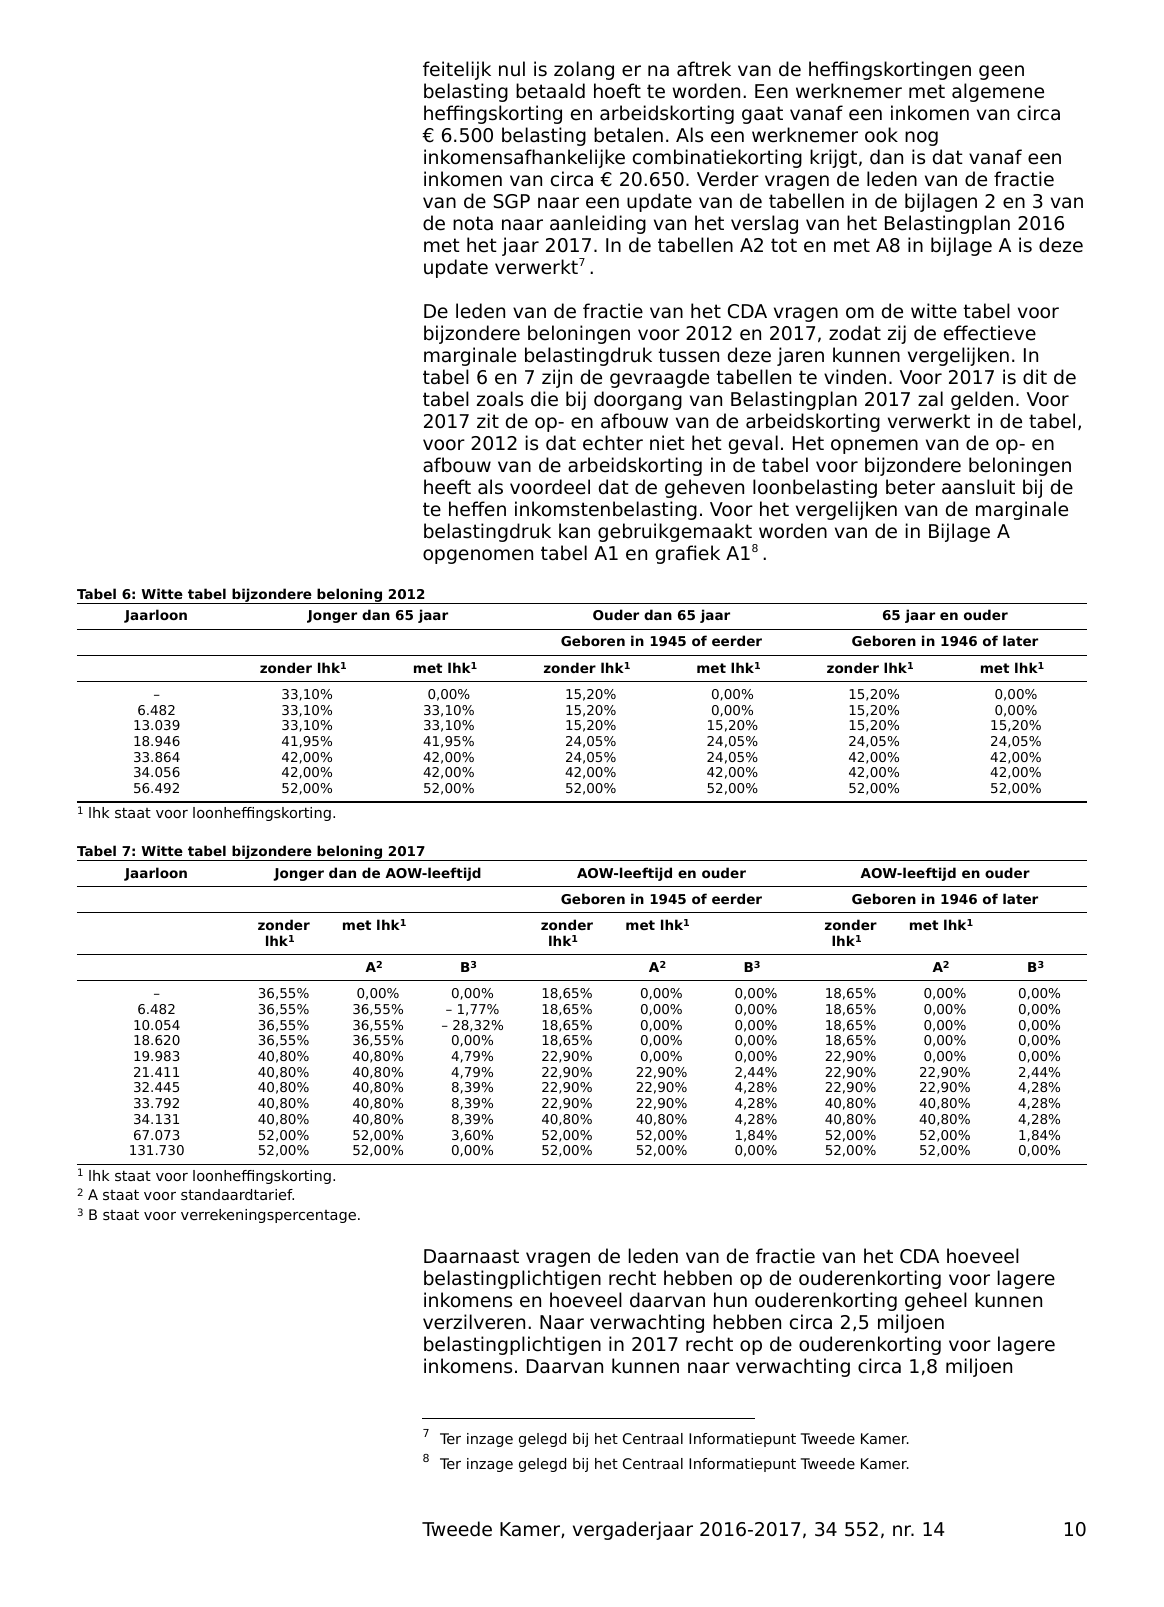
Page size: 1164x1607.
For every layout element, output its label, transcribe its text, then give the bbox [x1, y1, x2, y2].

table_cell 15,20% [661, 718, 803, 734]
table_cell 4,28% [992, 1112, 1087, 1127]
table_cell 0,00% [992, 1143, 1087, 1163]
table_cell 22,90% [520, 1049, 614, 1064]
table_cell 3,60% [425, 1128, 519, 1143]
table_cell 0,00% [378, 682, 519, 702]
table_cell 0,00% [709, 981, 803, 1002]
table_cell 0,00% [614, 1033, 708, 1049]
table_cell 42,00% [945, 765, 1087, 781]
table_cell 0,00% [614, 1049, 708, 1064]
table_cell – 1,77% [425, 1002, 519, 1017]
table_cell 52,00% [898, 1128, 992, 1143]
table_cell 33.792 [77, 1096, 236, 1112]
table_cell B3 [709, 955, 803, 980]
table_cell 6.482 [77, 1002, 236, 1017]
table_cell 0,00% [614, 981, 708, 1002]
table_cell 52,00% [520, 1128, 614, 1143]
table_cell 22,90% [803, 1065, 897, 1080]
table_cell 0,00% [709, 1143, 803, 1163]
table_cell 15,20% [520, 718, 661, 734]
text Ter inzage gelegd bij het Centraal Informatiepunt Tweede Kamer. [422, 1452, 1087, 1474]
table_cell Geboren in 1946 of later [803, 887, 1087, 912]
table_cell [77, 656, 236, 681]
table_cell 40,80% [331, 1065, 425, 1080]
table_cell 15,20% [520, 682, 661, 702]
table_cell [709, 913, 803, 954]
table_cell 0,00% [898, 1033, 992, 1049]
table_cell 18,65% [803, 1033, 897, 1049]
table_cell 52,00% [661, 781, 803, 801]
table_cell – 28,32% [425, 1017, 519, 1033]
table_cell 40,80% [614, 1112, 708, 1127]
table_cell [331, 887, 425, 912]
table_header Tabel 7: Witte tabel bijzondere beloning 2017 [77, 844, 1087, 860]
table_cell 42,00% [236, 750, 378, 765]
text Ter inzage gelegd bij het Centraal Informatiepunt Tweede Kamer. [422, 1427, 1087, 1449]
table_cell 40,80% [236, 1096, 331, 1112]
table_cell 8,39% [425, 1080, 519, 1096]
table_cell 42,00% [661, 765, 803, 781]
table_cell zonder lhk1 [803, 913, 897, 954]
table_cell 18.620 [77, 1033, 236, 1049]
table_cell 15,20% [520, 702, 661, 718]
table_cell [803, 955, 897, 980]
table_cell met lhk1 [614, 913, 708, 954]
table_cell [77, 887, 236, 912]
table_cell 15,20% [803, 702, 945, 718]
table_cell 0,00% [709, 1002, 803, 1017]
table_cell 52,00% [803, 1128, 897, 1143]
table_cell 41,95% [236, 734, 378, 749]
table_cell 13.039 [77, 718, 236, 734]
table_cell 40,80% [331, 1080, 425, 1096]
table_cell 18,65% [520, 1017, 614, 1033]
table_cell 22,90% [614, 1096, 708, 1112]
table_cell met lhk1 [378, 656, 519, 681]
table_cell 36,55% [331, 1033, 425, 1049]
table_cell 18,65% [520, 981, 614, 1002]
table_cell [992, 913, 1087, 954]
table_cell 24,05% [661, 750, 803, 765]
table_cell 1,84% [992, 1128, 1087, 1143]
table_cell 0,00% [898, 1017, 992, 1033]
table_cell [425, 913, 519, 954]
text feitelijk nul is zolang er na aftrek van de heffingskortingen geen belasting betaald hoeft te worden. Een werknemer met algemene heffingskorting en arbeidskorting gaat vanaf een inkomen van circa € 6.500 belasting betalen. Als een werknemer ook nog inkomensafhankelijke combinatiekorting krijgt, dan is dat vanaf een inkomen van circa € 20.650. Verder vragen de leden van de fractie van de SGP naar een update van de tabellen in de bijlagen 2 en 3 van de nota naar aanleiding van het verslag van het Belastingplan 2016 met het jaar 2017. In de tabellen A2 tot en met A8 in bijlage A is deze update verwerkt. [422, 59, 1087, 279]
table_cell 15,20% [803, 718, 945, 734]
table_cell 52,00% [236, 1128, 331, 1143]
table_cell 0,00% [425, 1143, 519, 1163]
table_cell 1,84% [709, 1128, 803, 1143]
table_cell 40,80% [520, 1112, 614, 1127]
table_cell 36,55% [331, 1017, 425, 1033]
table_cell 22,90% [898, 1080, 992, 1096]
table_cell zonder lhk1 [520, 656, 661, 681]
table_cell 36,55% [236, 1033, 331, 1049]
table_cell 52,00% [331, 1143, 425, 1163]
table_cell 4,28% [992, 1096, 1087, 1112]
table_cell B3 [992, 955, 1087, 980]
table_cell 33,10% [236, 682, 378, 702]
table_cell [77, 630, 236, 655]
table_cell 0,00% [709, 1017, 803, 1033]
table_cell zonder lhk1 [236, 913, 331, 954]
text De leden van de fractie van het CDA vragen om de witte tabel voor bijzondere beloningen voor 2012 en 2017, zodat zij de effectieve marginale belastingdruk tussen deze jaren kunnen vergelijken. In tabel 6 en 7 zijn de gevraagde tabellen te vinden. Voor 2017 is dit de tabel zoals die bij doorgang van Belastingplan 2017 zal gelden. Voor 2017 zit de op- en afbouw van de arbeidskorting verwerkt in de tabel, voor 2012 is dat echter niet het geval. Het opnemen van de op- en afbouw van de arbeidskorting in de tabel voor bijzondere beloningen heeft als voordeel dat de geheven loonbelasting beter aansluit bij de te heffen inkomstenbelasting. Voor het vergelijken van de marginale belastingdruk kan gebruikgemaakt worden van de in Bijlage A opgenomen tabel A1 en grafiek A1. [422, 301, 1087, 565]
table_cell 0,00% [661, 682, 803, 702]
table_cell 0,00% [425, 1033, 519, 1049]
table_cell 4,79% [425, 1065, 519, 1080]
table_cell 52,00% [898, 1143, 992, 1163]
table_cell 42,00% [378, 750, 519, 765]
table_cell 42,00% [803, 765, 945, 781]
table_cell – [77, 981, 236, 1002]
table_cell 40,80% [236, 1049, 331, 1064]
table_cell [236, 630, 378, 655]
table_cell 8,39% [425, 1096, 519, 1112]
table_cell Ouder dan 65 jaar [520, 604, 803, 628]
table_cell 40,80% [331, 1112, 425, 1127]
table_cell 22,90% [898, 1065, 992, 1080]
table_cell 42,00% [520, 765, 661, 781]
table_cell Geboren in 1946 of later [803, 630, 1087, 655]
table_cell zonder lhk1 [236, 656, 378, 681]
table_cell 8,39% [425, 1112, 519, 1127]
table_cell 0,00% [614, 1017, 708, 1033]
text Daarnaast vragen de leden van de fractie van het CDA hoeveel belastingplichtigen recht hebben op de ouderenkorting voor lagere inkomens en hoeveel daarvan hun ouderenkorting geheel kunnen verzilveren. Naar verwachting hebben circa 2,5 miljoen belastingplichtigen in 2017 recht op de ouderenkorting voor lagere inkomens. Daarvan kunnen naar verwachting circa 1,8 miljoen [422, 1246, 1087, 1378]
table_cell met lhk1 [898, 913, 992, 954]
table_cell 4,79% [425, 1049, 519, 1064]
table_cell 0,00% [661, 702, 803, 718]
table_cell 40,80% [236, 1065, 331, 1080]
table_cell [425, 887, 519, 912]
table_cell Geboren in 1945 of eerder [520, 887, 803, 912]
table_cell 0,00% [898, 981, 992, 1002]
table_cell 0,00% [331, 981, 425, 1002]
table_cell zonder lhk1 [520, 913, 614, 954]
table_cell 34.131 [77, 1112, 236, 1127]
table_cell 52,00% [520, 1143, 614, 1163]
table_cell met lhk1 [661, 656, 803, 681]
table_cell 36,55% [236, 1017, 331, 1033]
table_cell 65 jaar en ouder [803, 604, 1087, 628]
table_cell 42,00% [236, 765, 378, 781]
table_cell 52,00% [614, 1128, 708, 1143]
table_cell 0,00% [425, 981, 519, 1002]
table_cell [236, 887, 331, 912]
table_cell 0,00% [992, 1017, 1087, 1033]
table_cell 2,44% [709, 1065, 803, 1080]
table_cell 15,20% [803, 682, 945, 702]
table_cell 52,00% [614, 1143, 708, 1163]
table_cell 0,00% [709, 1033, 803, 1049]
table_cell 21.411 [77, 1065, 236, 1080]
table_cell 0,00% [898, 1049, 992, 1064]
table_cell Jonger dan de AOW-leeftijd [236, 861, 519, 886]
table_cell 131.730 [77, 1143, 236, 1163]
table_cell 18,65% [803, 981, 897, 1002]
table_cell [77, 955, 236, 980]
table_cell Jonger dan 65 jaar [236, 604, 519, 628]
table_cell 40,80% [236, 1112, 331, 1127]
table_cell 56.492 [77, 781, 236, 801]
table_cell 52,00% [945, 781, 1087, 801]
table_cell 33,10% [236, 702, 378, 718]
table_cell 40,80% [898, 1112, 992, 1127]
table_cell 22,90% [803, 1049, 897, 1064]
table_cell 52,00% [803, 1143, 897, 1163]
table_cell 42,00% [945, 750, 1087, 765]
table_cell 52,00% [236, 1143, 331, 1163]
table_cell 36,55% [236, 1002, 331, 1017]
table_cell 52,00% [803, 781, 945, 801]
table_cell zonder lhk1 [803, 656, 945, 681]
table_cell 22,90% [520, 1065, 614, 1080]
table_cell 22,90% [520, 1080, 614, 1096]
table_cell 4,28% [709, 1096, 803, 1112]
table_cell 0,00% [898, 1002, 992, 1017]
table_cell [520, 955, 614, 980]
table_cell 15,20% [945, 718, 1087, 734]
table_cell 40,80% [236, 1080, 331, 1096]
table_cell 22,90% [614, 1065, 708, 1080]
table_cell 22,90% [520, 1096, 614, 1112]
table_cell 41,95% [378, 734, 519, 749]
table_cell 0,00% [945, 682, 1087, 702]
table_cell 24,05% [520, 734, 661, 749]
table_cell 24,05% [661, 734, 803, 749]
table_cell A2 [898, 955, 992, 980]
table_cell [236, 955, 331, 980]
table_cell 19.983 [77, 1049, 236, 1064]
table_header Tabel 6: Witte tabel bijzondere beloning 2012 [77, 587, 1087, 602]
table_cell 0,00% [614, 1002, 708, 1017]
table_cell 0,00% [992, 1033, 1087, 1049]
table_cell 0,00% [945, 702, 1087, 718]
table_cell 40,80% [898, 1096, 992, 1112]
table_cell 2,44% [992, 1065, 1087, 1080]
table_cell 33.864 [77, 750, 236, 765]
table_cell AOW-leeftijd en ouder [803, 861, 1087, 886]
table_cell 33,10% [378, 718, 519, 734]
table_cell 52,00% [331, 1128, 425, 1143]
table_cell Geboren in 1945 of eerder [520, 630, 803, 655]
table_cell 40,80% [331, 1049, 425, 1064]
table_cell 1 lhk staat voor loonheffingskorting. 2 A staat voor standaardtarief. 3 B staat voor verrekeningspercentage. [77, 1165, 1087, 1224]
table_cell 22,90% [614, 1080, 708, 1096]
table_cell 52,00% [378, 781, 519, 801]
table_cell 6.482 [77, 702, 236, 718]
table_cell 40,80% [803, 1112, 897, 1127]
table_cell 33,10% [378, 702, 519, 718]
table_cell 18,65% [803, 1017, 897, 1033]
table_cell 4,28% [709, 1112, 803, 1127]
table_cell 33,10% [236, 718, 378, 734]
table_cell 52,00% [520, 781, 661, 801]
table_cell 24,05% [520, 750, 661, 765]
table_cell 18,65% [520, 1033, 614, 1049]
table_cell Jaarloon [77, 604, 236, 628]
table_cell [77, 913, 236, 954]
table_cell 0,00% [992, 981, 1087, 1002]
table_cell 52,00% [236, 781, 378, 801]
table_cell 4,28% [709, 1080, 803, 1096]
table_cell 18,65% [803, 1002, 897, 1017]
table_cell 36,55% [236, 981, 331, 1002]
table_cell 42,00% [803, 750, 945, 765]
table_cell 36,55% [331, 1002, 425, 1017]
table_cell 34.056 [77, 765, 236, 781]
table_cell 40,80% [331, 1096, 425, 1112]
table_cell 0,00% [992, 1002, 1087, 1017]
table_cell 32.445 [77, 1080, 236, 1096]
table_cell 67.073 [77, 1128, 236, 1143]
table_cell 42,00% [378, 765, 519, 781]
table_cell Jaarloon [77, 861, 236, 886]
table_cell [378, 630, 519, 655]
table_cell AOW-leeftijd en ouder [520, 861, 803, 886]
table_cell 0,00% [709, 1049, 803, 1064]
table_cell 18.946 [77, 734, 236, 749]
table_cell B3 [425, 955, 519, 980]
table_cell met lhk1 [945, 656, 1087, 681]
table_cell 4,28% [992, 1080, 1087, 1096]
table_cell 1 lhk staat voor loonheffingskorting. [77, 803, 1087, 822]
table_cell 22,90% [803, 1080, 897, 1096]
table_cell 0,00% [992, 1049, 1087, 1064]
table_cell A2 [331, 955, 425, 980]
table_cell A2 [614, 955, 708, 980]
table_cell met lhk1 [331, 913, 425, 954]
table_cell 24,05% [945, 734, 1087, 749]
table_cell – [77, 682, 236, 702]
table_cell 40,80% [803, 1096, 897, 1112]
table_cell 10.054 [77, 1017, 236, 1033]
table_cell 18,65% [520, 1002, 614, 1017]
table_cell 24,05% [803, 734, 945, 749]
